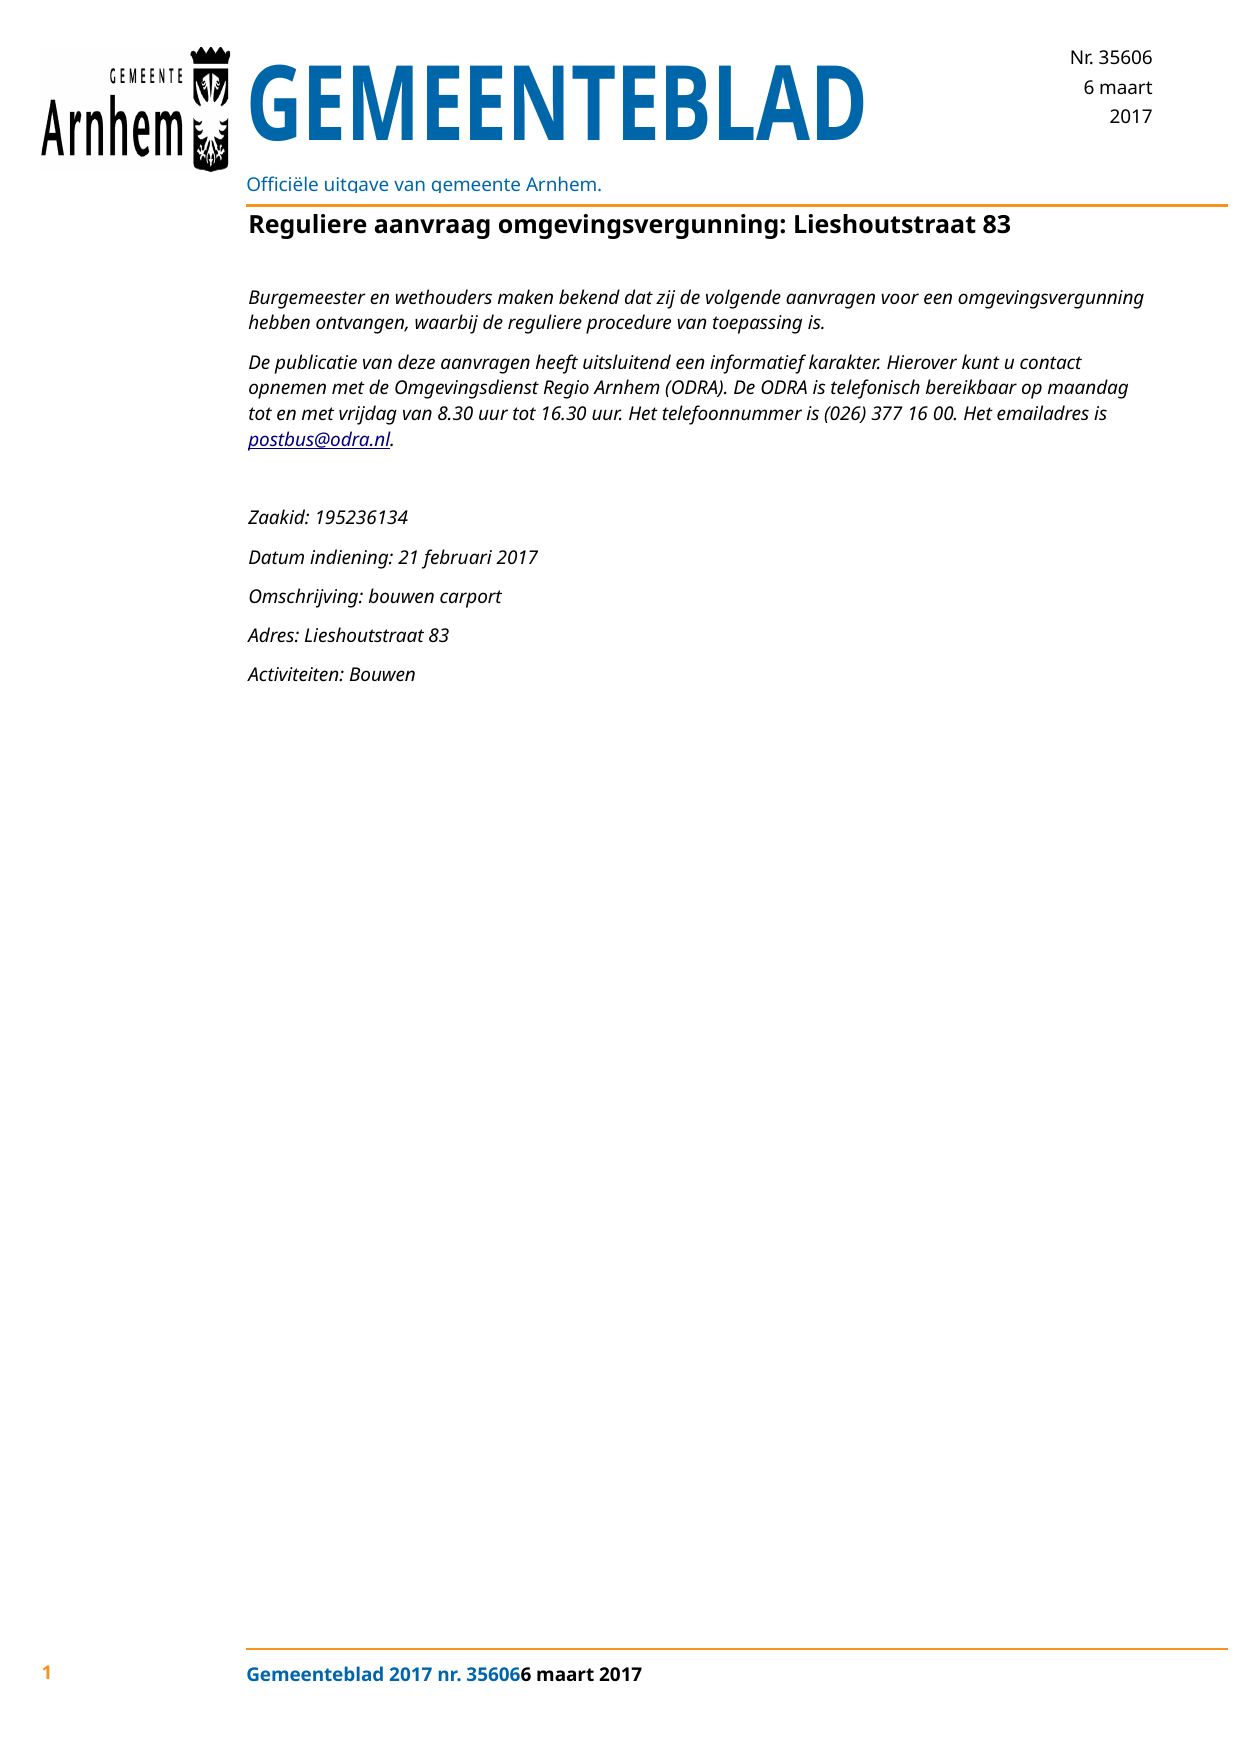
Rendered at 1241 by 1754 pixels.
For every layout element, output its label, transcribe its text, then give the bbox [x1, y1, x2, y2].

picture [41, 47, 231, 172]
text Burgemeester en wethouders maken bekend dat zij de volgende aanvragen voor een omgevingsvergunning hebben ontvangen, waarbij de reguliere procedure van toepassing is. [248, 284, 1152, 335]
text Omschrijving: bouwen carport [248, 583, 1152, 609]
text Reguliere aanvraag omgevingsvergunning: Lieshoutstraat 83 [248, 207, 1152, 241]
text Zaakid: 195236134 [248, 504, 1152, 530]
text De publicatie van deze aanvragen heeft uitsluitend een informatief karakter. Hierover kunt u contact opnemen met de Omgevingsdienst Regio Arnhem (ODRA). De ODRA is telefonisch bereikbaar op maandag tot en met vrijdag van 8.30 uur tot 16.30 uur. Het telefoonnummer is (026) 377 16 00. Het emailadres is postbus@odra.nl. [248, 349, 1152, 452]
text Adres: Lieshoutstraat 83 [248, 622, 1152, 648]
text Datum indiening: 21 februari 2017 [248, 544, 1152, 569]
text Activiteiten: Bouwen [248, 662, 1152, 687]
